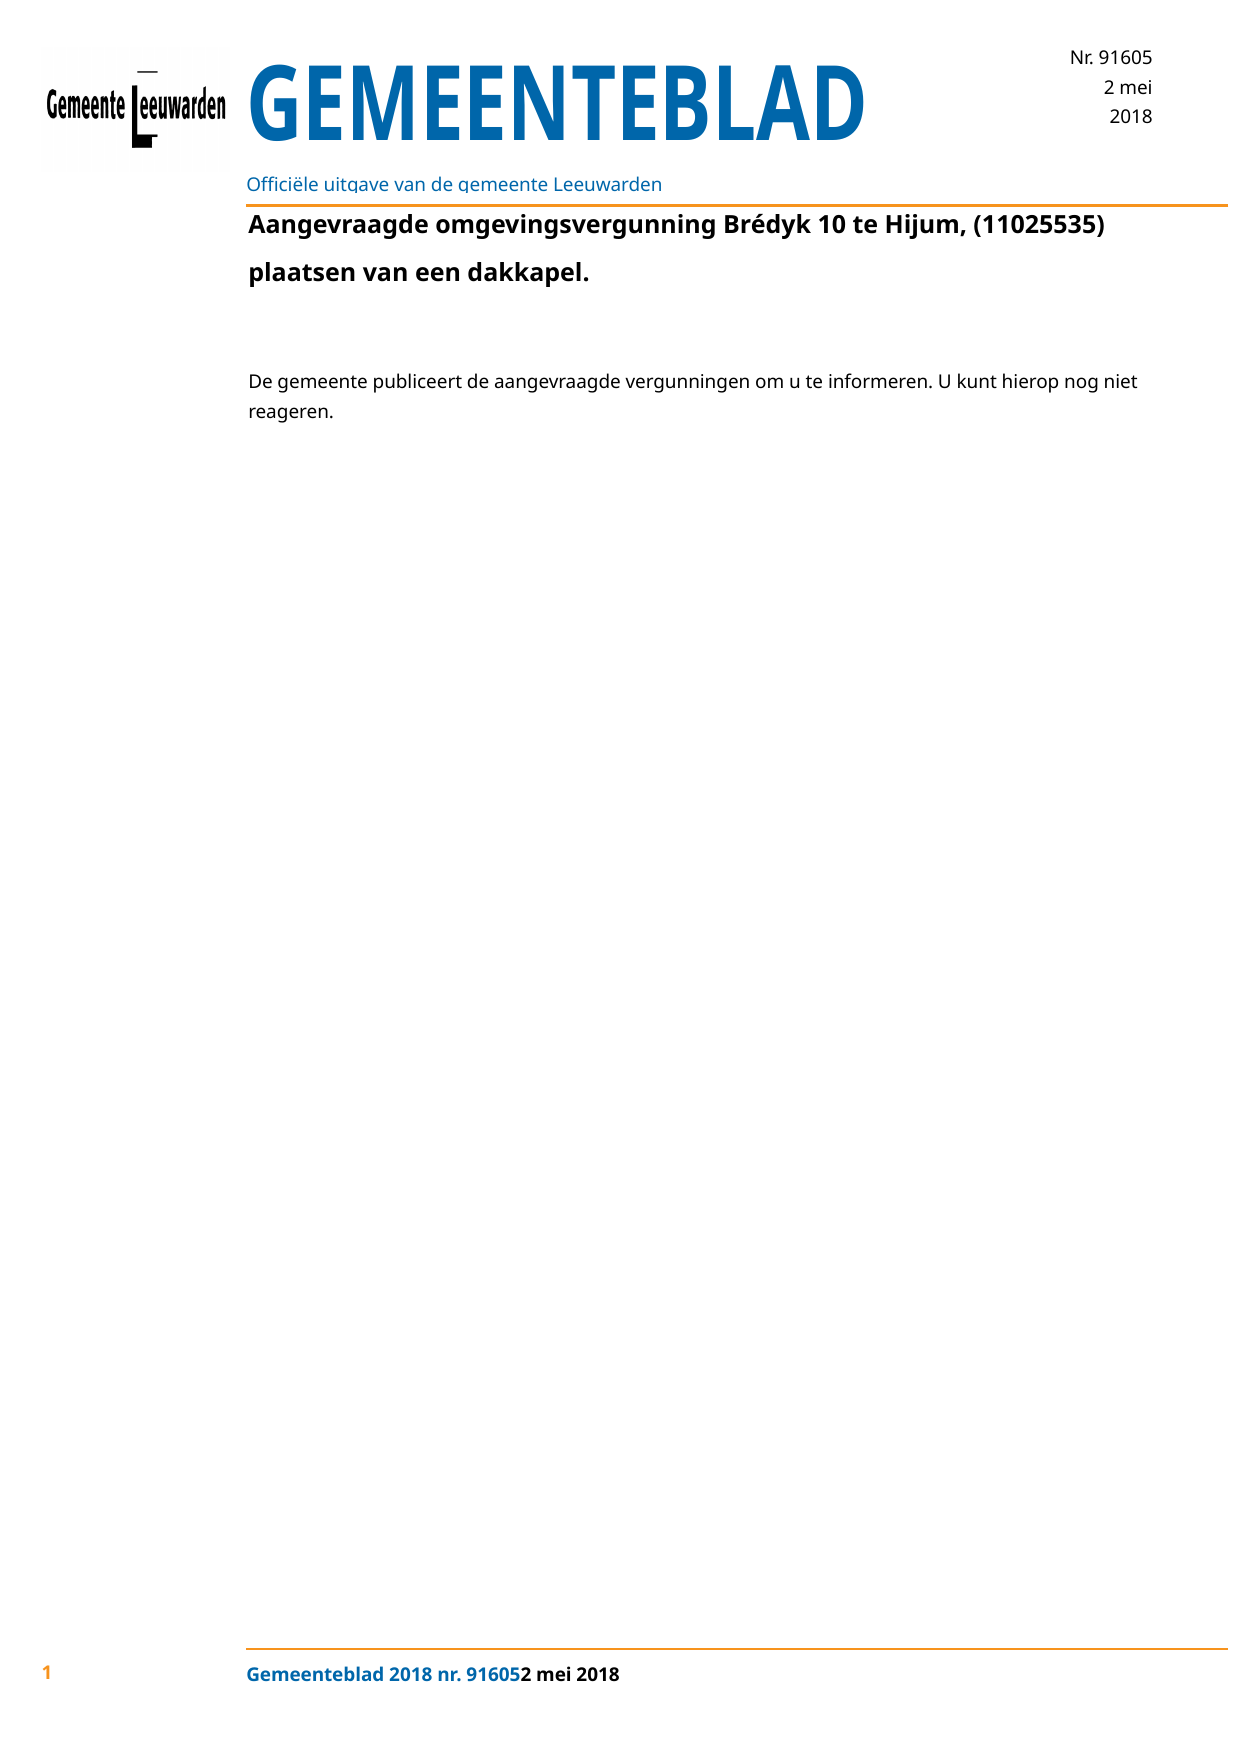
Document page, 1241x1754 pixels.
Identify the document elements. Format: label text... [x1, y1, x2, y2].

text Aangevraagde omgevingsvergunning Brédyk 10 te Hijum, (11025535) plaatsen van een dakkapel. [248, 207, 1152, 288]
picture [41, 47, 231, 172]
text De gemeente publiceert de aangevraagde vergunningen om u te informeren. U kunt hierop nog niet reageren. [248, 368, 1152, 424]
